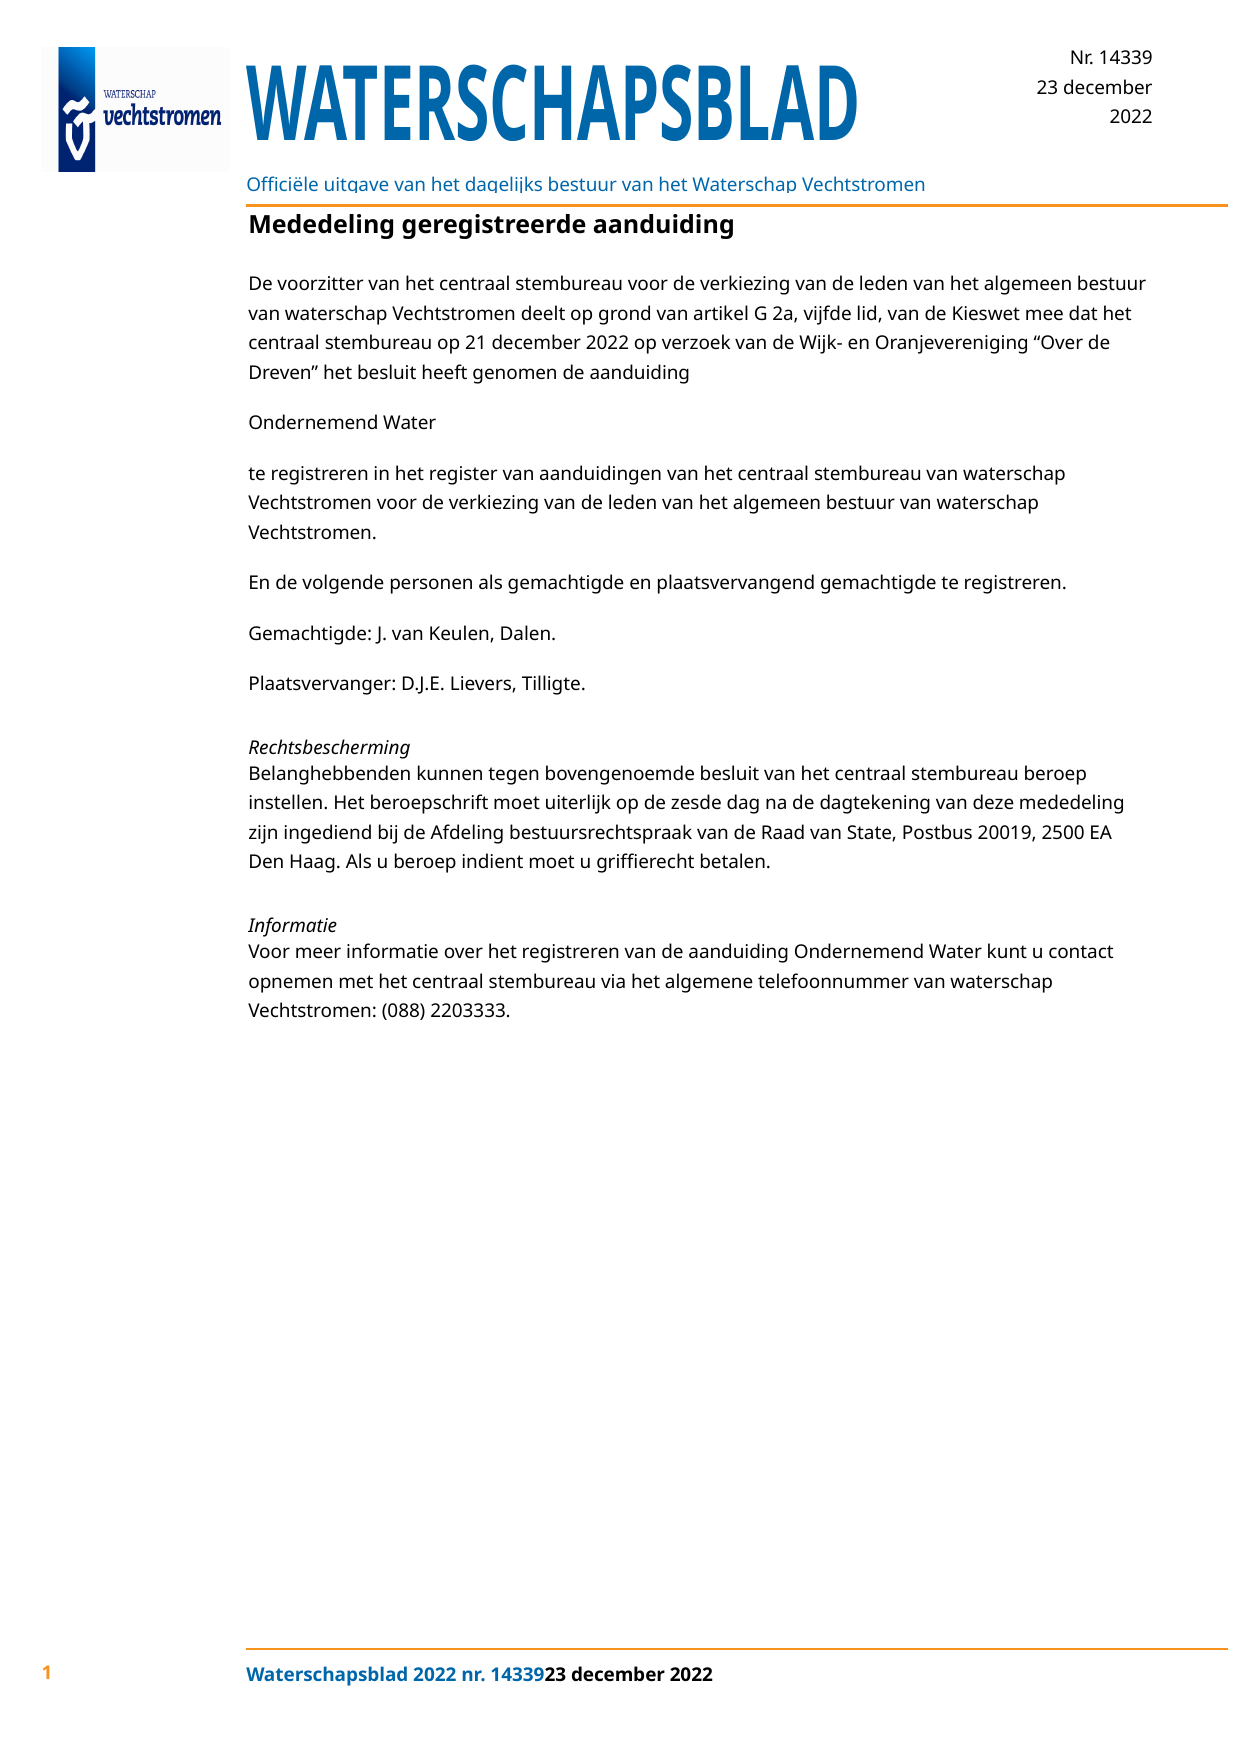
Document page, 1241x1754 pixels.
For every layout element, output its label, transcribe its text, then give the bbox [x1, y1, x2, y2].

text En de volgende personen als gemachtigde en plaatsvervangend gemachtigde te registreren. [248, 569, 1152, 595]
text Rechtsbescherming [248, 734, 1152, 760]
text Mededeling geregistreerde aanduiding [248, 207, 1152, 241]
text te registreren in het register van aanduidingen van het centraal stembureau van waterschap Vechtstromen voor de verkiezing van de leden van het algemeen bestuur van waterschap Vechtstromen. [248, 460, 1152, 545]
text Gemachtigde: J. van Keulen, Dalen. [248, 620, 1152, 646]
text Ondernemend Water [248, 409, 1152, 435]
text Plaatsvervanger: D.J.E. Lievers, Tilligte. [248, 670, 1152, 696]
text Belanghebbenden kunnen tegen bovengenoemde besluit van het centraal stembureau beroep instellen. Het beroepschrift moet uiterlijk op de zesde dag na de dagtekening van deze mededeling zijn ingediend bij de Afdeling bestuursrechtspraak van de Raad van State, Postbus 20019, 2500 EA Den Haag. Als u beroep indient moet u griffierecht betalen. [248, 760, 1152, 874]
picture [41, 47, 231, 172]
text Voor meer informatie over het registreren van de aanduiding Ondernemend Water kunt u contact opnemen met het centraal stembureau via het algemene telefoonnummer van waterschap Vechtstromen: (088) 2203333. [248, 938, 1152, 1023]
text De voorzitter van het centraal stembureau voor de verkiezing van de leden van het algemeen bestuur van waterschap Vechtstromen deelt op grond van artikel G 2a, vijfde lid, van de Kieswet mee dat het centraal stembureau op 21 december 2022 op verzoek van de Wijk- en Oranjevereniging “Over de Dreven” het besluit heeft genomen de aanduiding [248, 270, 1152, 385]
text Informatie [248, 913, 1152, 938]
